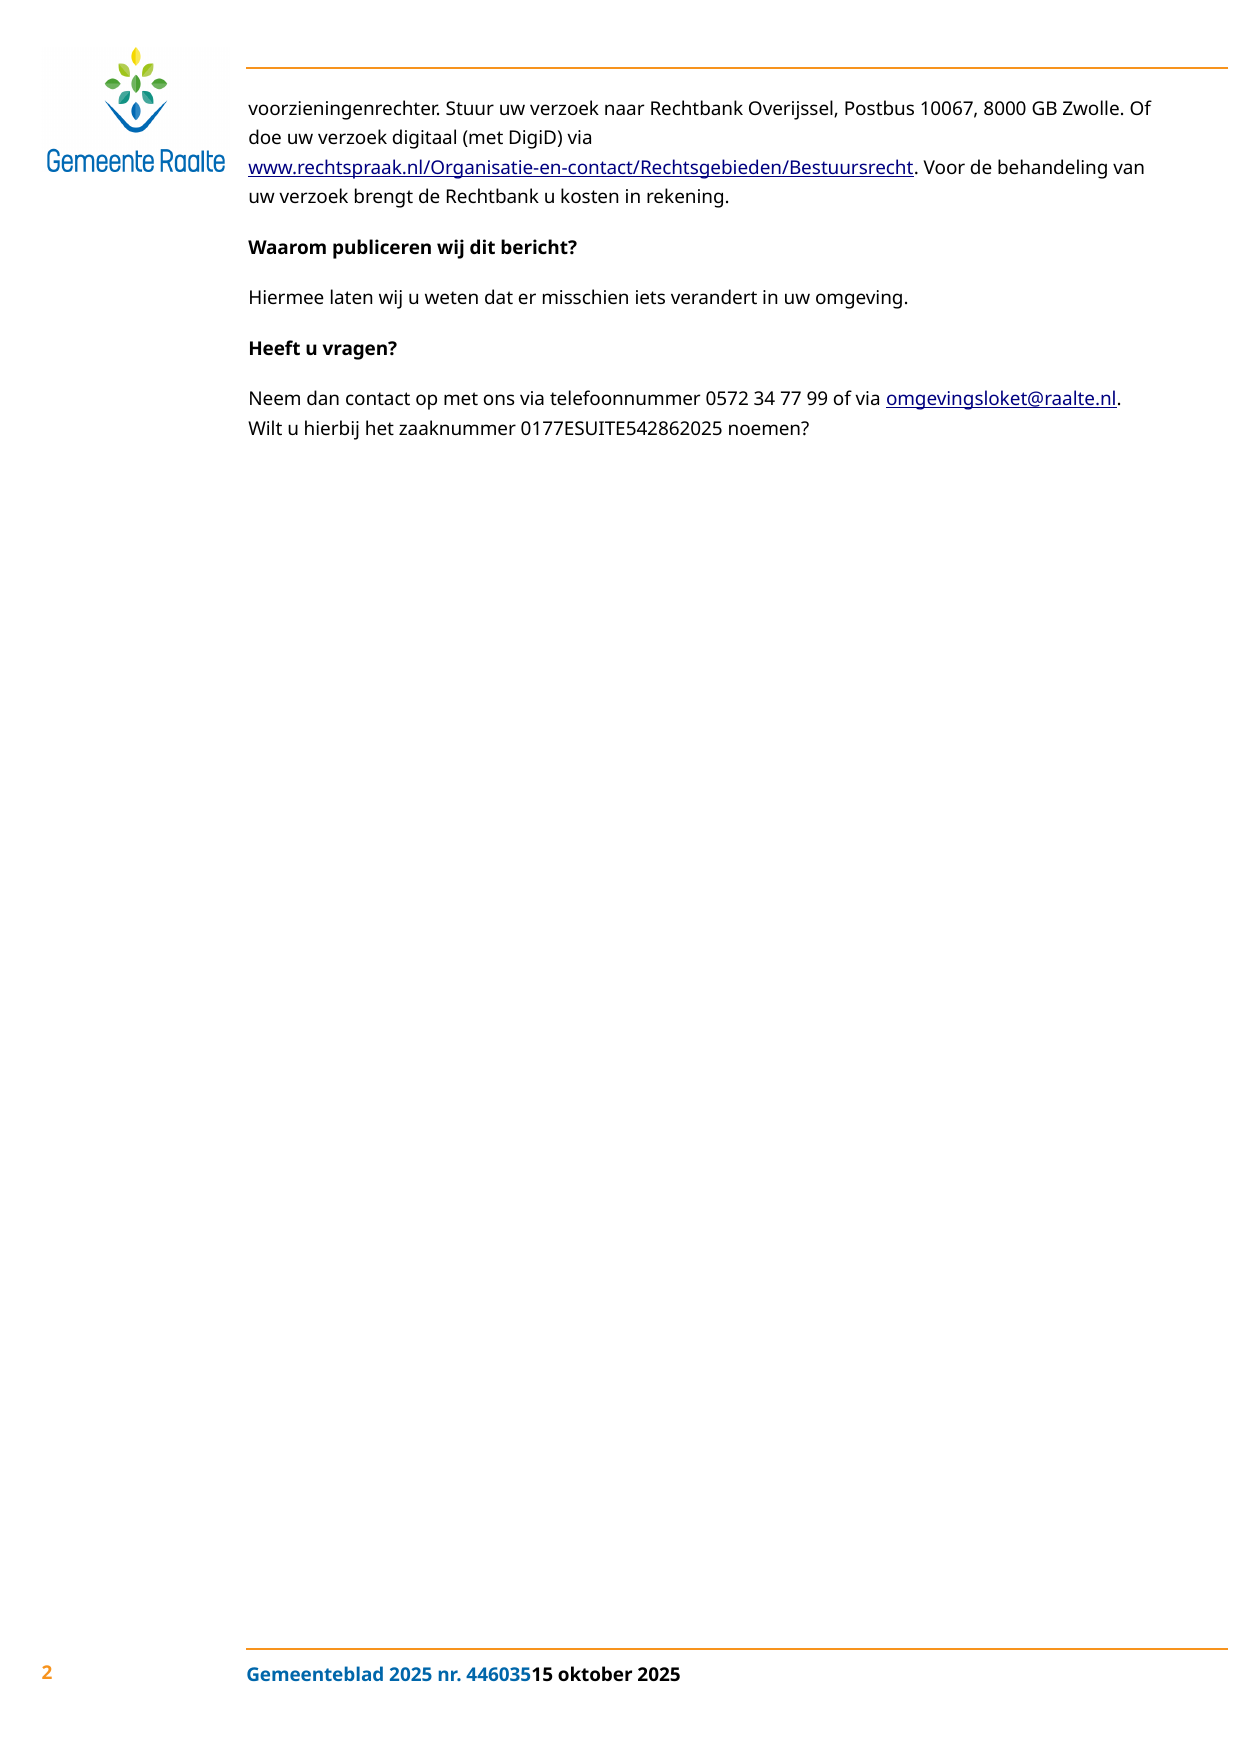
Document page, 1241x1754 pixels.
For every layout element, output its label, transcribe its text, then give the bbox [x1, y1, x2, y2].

picture [41, 47, 231, 172]
text Waarom publiceren wij dit bericht? [248, 234, 1152, 260]
text Heeft u vragen? [248, 335, 1152, 361]
text Hiermee laten wij u weten dat er misschien iets verandert in uw omgeving. [248, 284, 1152, 310]
text Neem dan contact op met ons via telefoonnummer 0572 34 77 99 of via omgevingsloket@raalte.nl. Wilt u hierbij het zaaknummer 0177ESUITE542862025 noemen? [248, 385, 1152, 441]
text voorzieningenrechter. Stuur uw verzoek naar Rechtbank Overijssel, Postbus 10067, 8000 GB Zwolle. Of doe uw verzoek digitaal (met DigiD) via www.rechtspraak.nl/Organisatie-en-contact/Rechtsgebieden/Bestuursrecht. Voor de behandeling van uw verzoek brengt de Rechtbank u kosten in rekening. [248, 95, 1152, 209]
